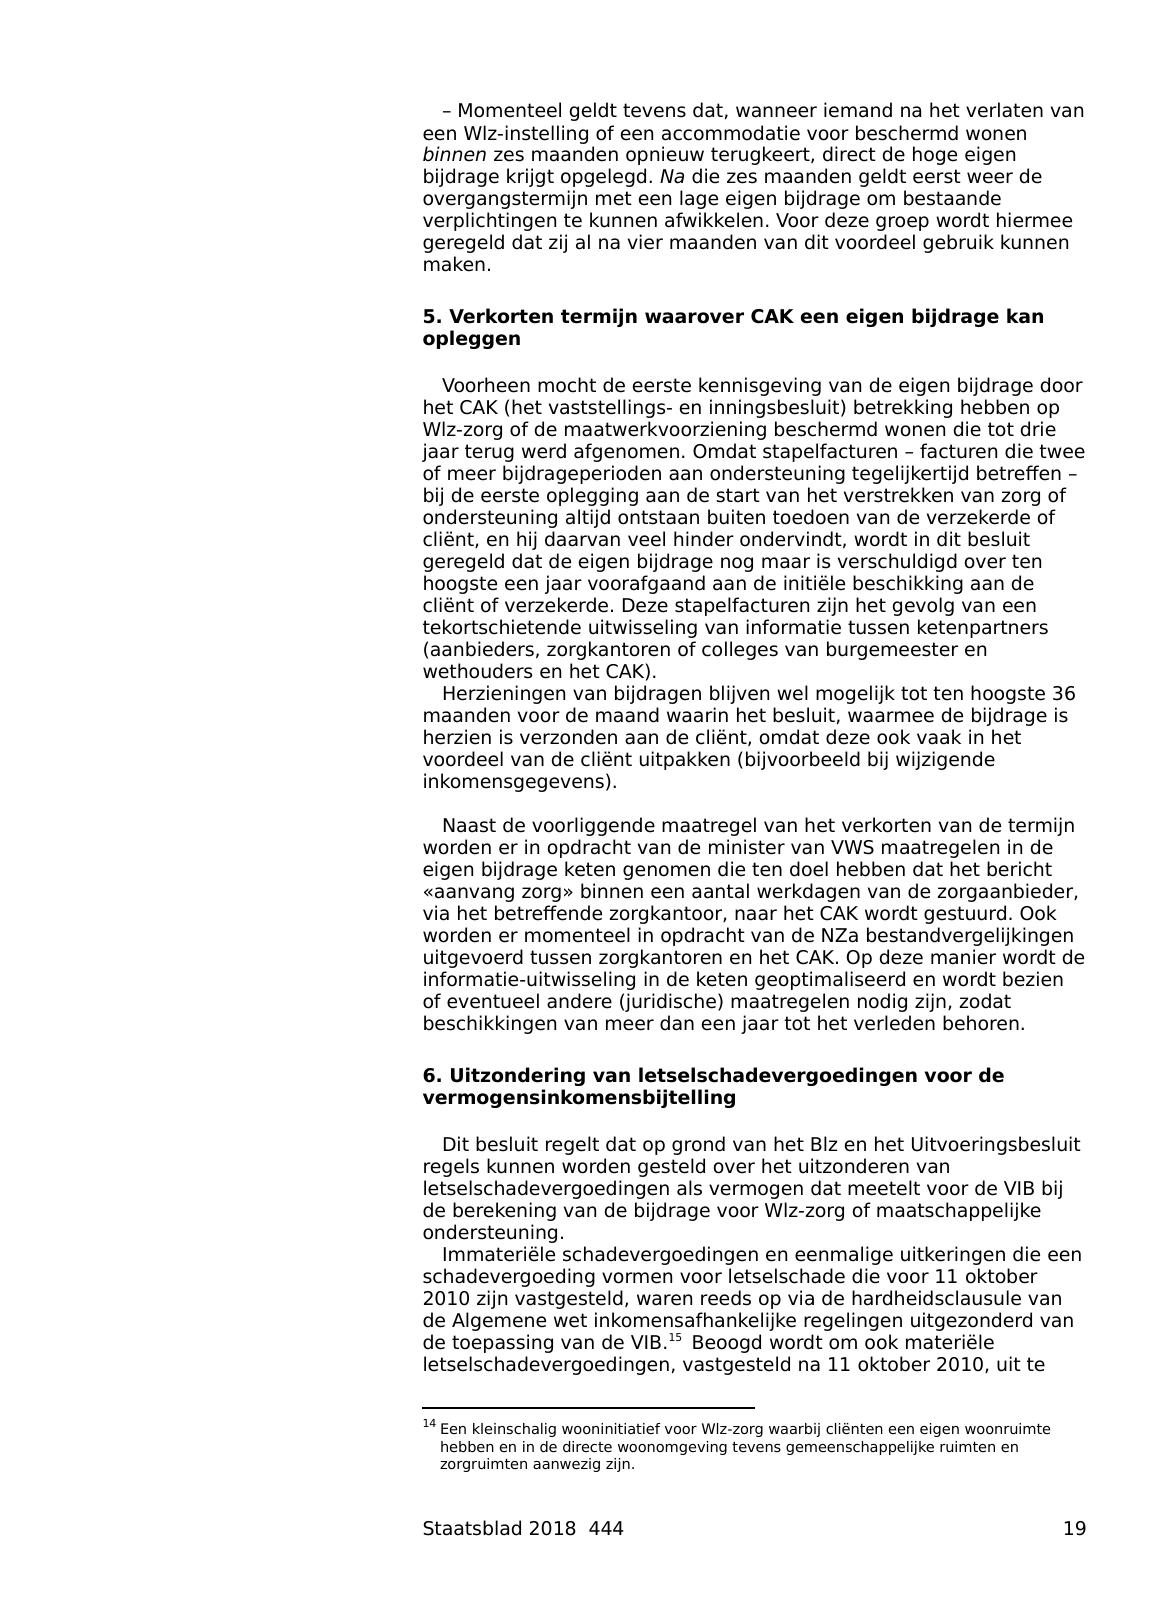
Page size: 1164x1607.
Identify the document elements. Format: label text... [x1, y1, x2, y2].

subtitle 5. Verkorten termijn waarover CAK een eigen bijdrage kan opleggen [422, 306, 1087, 350]
text Naast de voorliggende maatregel van het verkorten van de termijn worden er in opdracht van de minister van VWS maatregelen in de eigen bijdrage keten genomen die ten doel hebben dat het bericht «aanvang zorg» binnen een aantal werkdagen van de zorgaanbieder, via het betreffende zorgkantoor, naar het CAK wordt gestuurd. Ook worden er momenteel in opdracht van de NZa bestandvergelijkingen uitgevoerd tussen zorgkantoren en het CAK. Op deze manier wordt de informatie-uitwisseling in de keten geoptimaliseerd en wordt bezien of eventueel andere (juridische) maatregelen nodig zijn, zodat beschikkingen van meer dan een jaar tot het verleden behoren. [422, 815, 1087, 1035]
subtitle 6. Uitzondering van letselschadevergoedingen voor de vermogensinkomensbijtelling [422, 1065, 1087, 1109]
text Een kleinschalig wooninitiatief voor Wlz-zorg waarbij cliënten een eigen woonruimte hebben en in de directe woonomgeving tevens gemeenschappelijke ruimten en zorgruimten aanwezig zijn. [422, 1417, 1087, 1473]
text Immateriële schadevergoedingen en eenmalige uitkeringen die een schadevergoeding vormen voor letselschade die voor 11 oktober 2010 zijn vastgesteld, waren reeds op via de hardheidsclausule van de Algemene wet inkomensafhankelijke regelingen uitgezonderd van de toepassing van de VIB. Beoogd wordt om ook materiële letselschadevergoedingen, vastgesteld na 11 oktober 2010, uit te [422, 1244, 1087, 1376]
text Voorheen mocht de eerste kennisgeving van de eigen bijdrage door het CAK (het vaststellings- en inningsbesluit) betrekking hebben op Wlz-zorg of de maatwerkvoorziening beschermd wonen die tot drie jaar terug werd afgenomen. Omdat stapelfacturen – facturen die twee of meer bijdrageperioden aan ondersteuning tegelijkertijd betreffen – bij de eerste oplegging aan de start van het verstrekken van zorg of ondersteuning altijd ontstaan buiten toedoen van de verzekerde of cliënt, en hij daarvan veel hinder ondervindt, wordt in dit besluit geregeld dat de eigen bijdrage nog maar is verschuldigd over ten hoogste een jaar voorafgaand aan de initiële beschikking aan de cliënt of verzekerde. Deze stapelfacturen zijn het gevolg van een tekortschietende uitwisseling van informatie tussen ketenpartners (aanbieders, zorgkantoren of colleges van burgemeester en wethouders en het CAK). [422, 375, 1087, 683]
text – Momenteel geldt tevens dat, wanneer iemand na het verlaten van een Wlz-instelling of een accommodatie voor beschermd wonen binnen zes maanden opnieuw terugkeert, direct de hoge eigen bijdrage krijgt opgelegd. Na die zes maanden geldt eerst weer de overgangstermijn met een lage eigen bijdrage om bestaande verplichtingen te kunnen afwikkelen. Voor deze groep wordt hiermee geregeld dat zij al na vier maanden van dit voordeel gebruik kunnen maken. [422, 100, 1087, 276]
text Herzieningen van bijdragen blijven wel mogelijk tot ten hoogste 36 maanden voor de maand waarin het besluit, waarmee de bijdrage is herzien is verzonden aan de cliënt, omdat deze ook vaak in het voordeel van de cliënt uitpakken (bijvoorbeeld bij wijzigende inkomensgegevens). [422, 683, 1087, 793]
text Dit besluit regelt dat op grond van het Blz en het Uitvoeringsbesluit regels kunnen worden gesteld over het uitzonderen van letselschadevergoedingen als vermogen dat meetelt voor de VIB bij de berekening van de bijdrage voor Wlz-zorg of maatschappelijke ondersteuning. [422, 1134, 1087, 1244]
